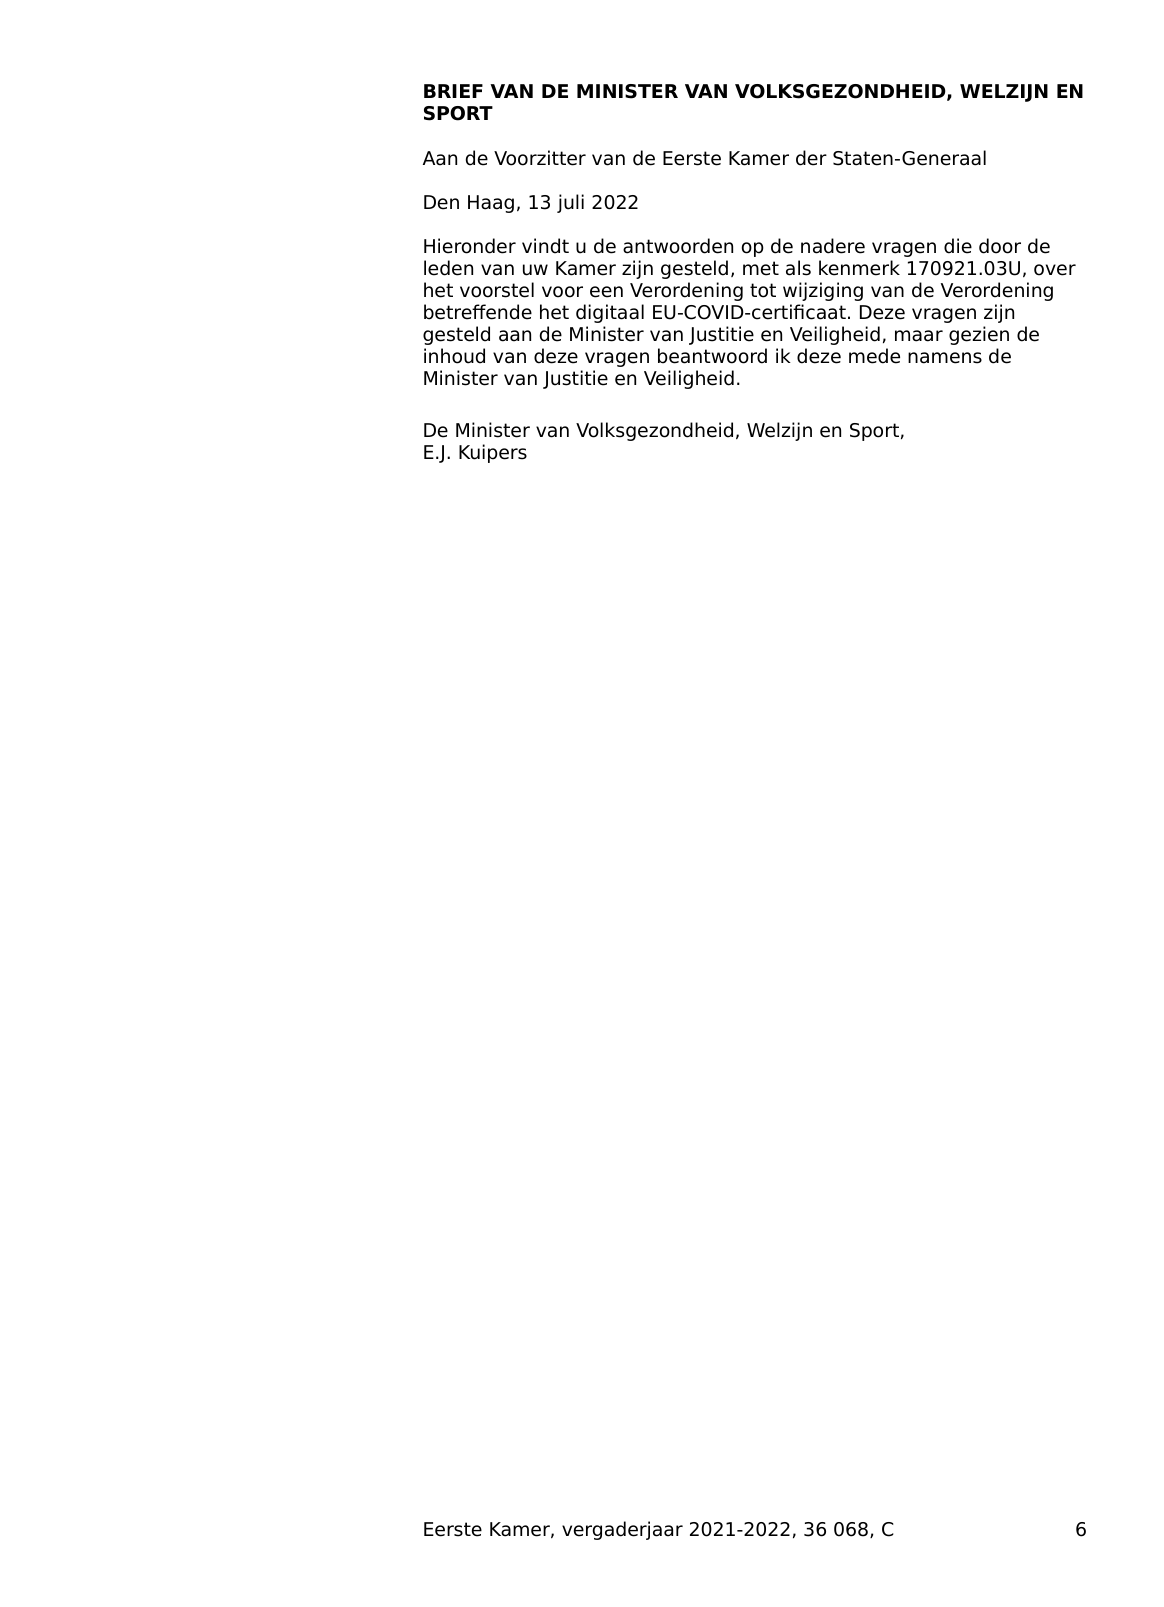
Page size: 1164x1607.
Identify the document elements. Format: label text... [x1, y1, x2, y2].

text Aan de Voorzitter van de Eerste Kamer der Staten-Generaal [422, 147, 1087, 169]
text Den Haag, 13 juli 2022 [422, 192, 1087, 213]
text Hieronder vindt u de antwoorden op de nadere vragen die door de leden van uw Kamer zijn gesteld, met als kenmerk 170921.03U, over het voorstel voor een Verordening tot wijziging van de Verordening betreffende het digitaal EU-COVID-certificaat. Deze vragen zijn gesteld aan de Minister van Justitie en Veiligheid, maar gezien de inhoud van deze vragen beantwoord ik deze mede namens de Minister van Justitie en Veiligheid. [422, 236, 1087, 389]
text De Minister van Volksgezondheid, Welzijn en Sport, E.J. Kuipers [422, 419, 1087, 463]
subtitle BRIEF VAN DE MINISTER VAN VOLKSGEZONDHEID, WELZIJN EN SPORT [422, 81, 1087, 125]
